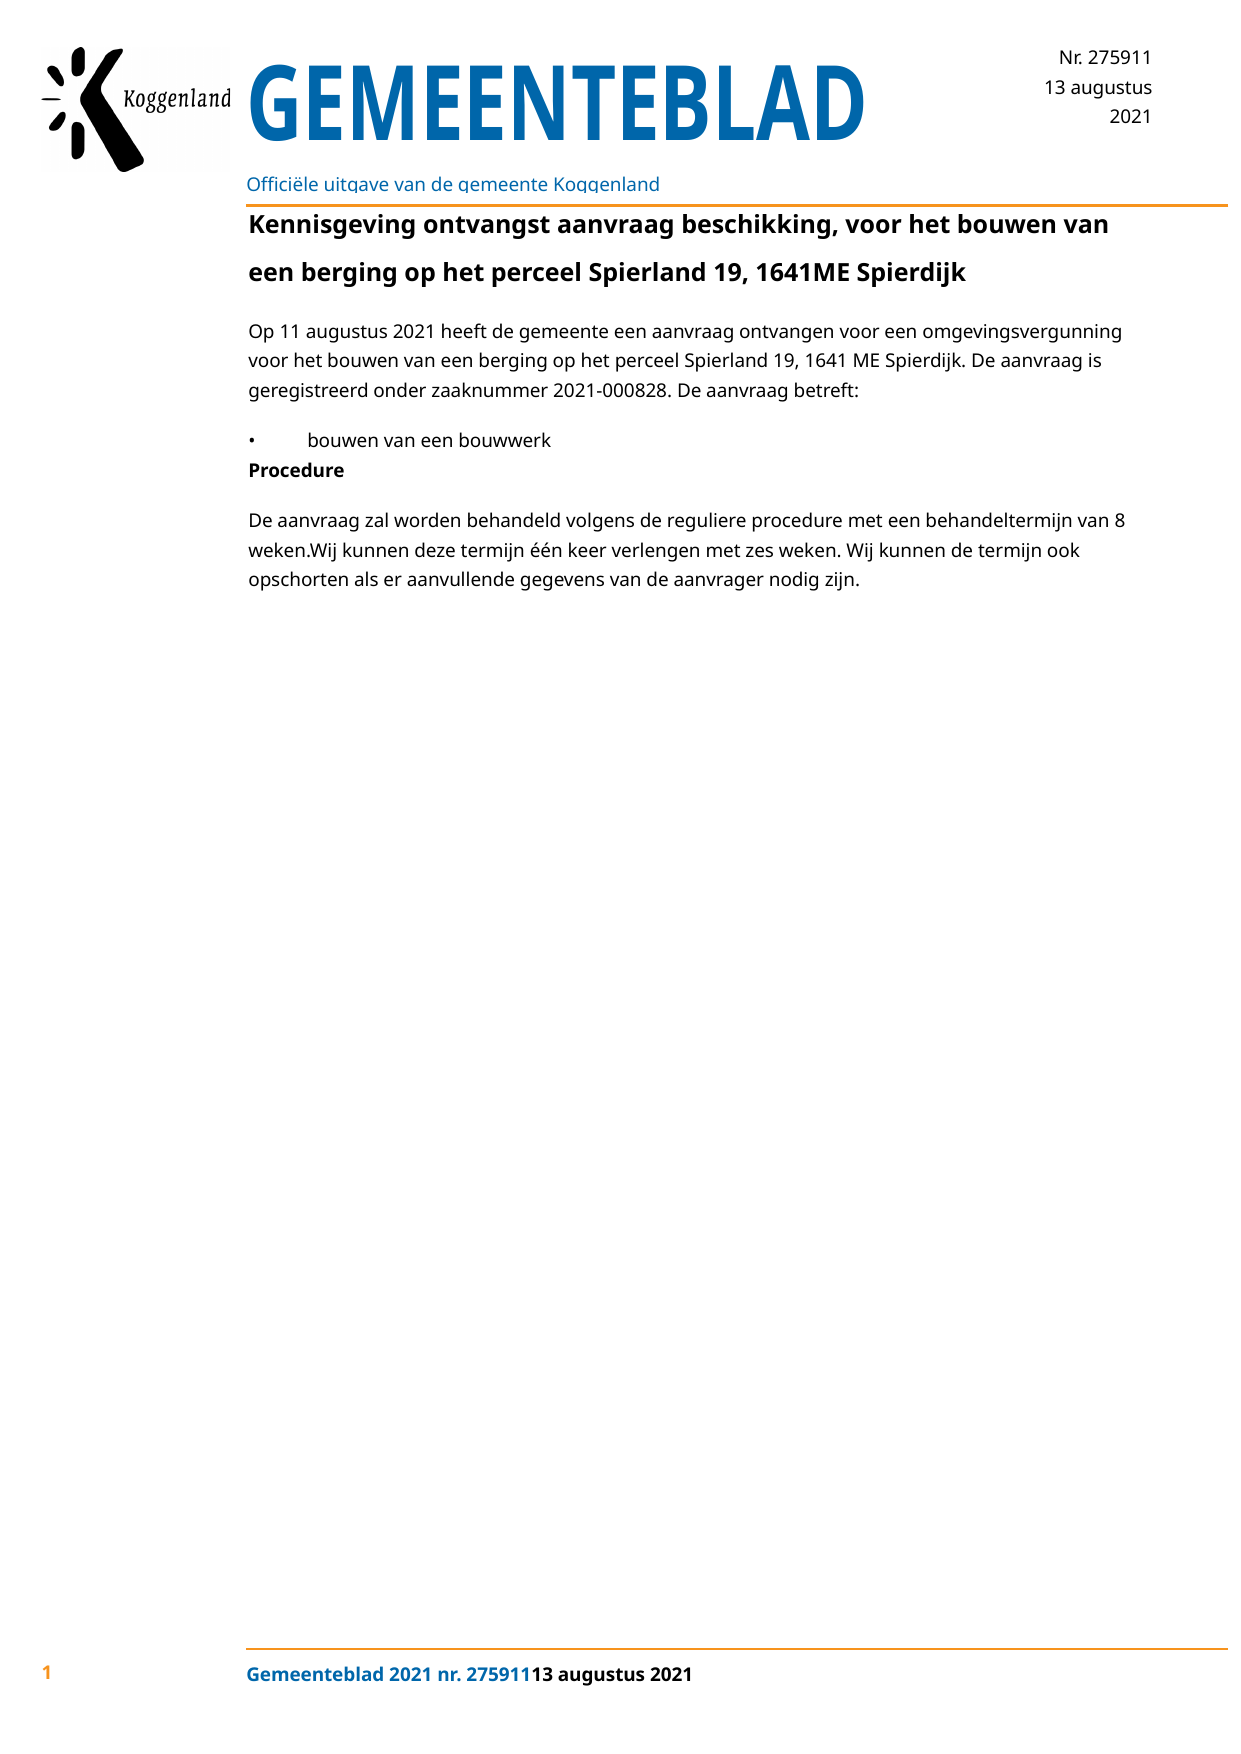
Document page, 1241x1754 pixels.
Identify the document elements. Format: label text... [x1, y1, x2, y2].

text Kennisgeving ontvangst aanvraag beschikking, voor het bouwen van een berging op het perceel Spierland 19, 1641ME Spierdijk [248, 207, 1152, 288]
text Op 11 augustus 2021 heeft de gemeente een aanvraag ontvangen voor een omgevingsvergunning voor het bouwen van een berging op het perceel Spierland 19, 1641 ME Spierdijk. De aanvraag is geregistreerd onder zaaknummer 2021-000828. De aanvraag betreft: [248, 318, 1152, 403]
picture [41, 47, 231, 172]
text De aanvraag zal worden behandeld volgens de reguliere procedure met een behandeltermijn van 8 weken.Wij kunnen deze termijn één keer verlengen met zes weken. Wij kunnen de termijn ook opschorten als er aanvullende gegevens van de aanvrager nodig zijn. [248, 507, 1152, 592]
list bouwen van een bouwwerk [248, 427, 1152, 453]
text Procedure [248, 457, 1152, 483]
